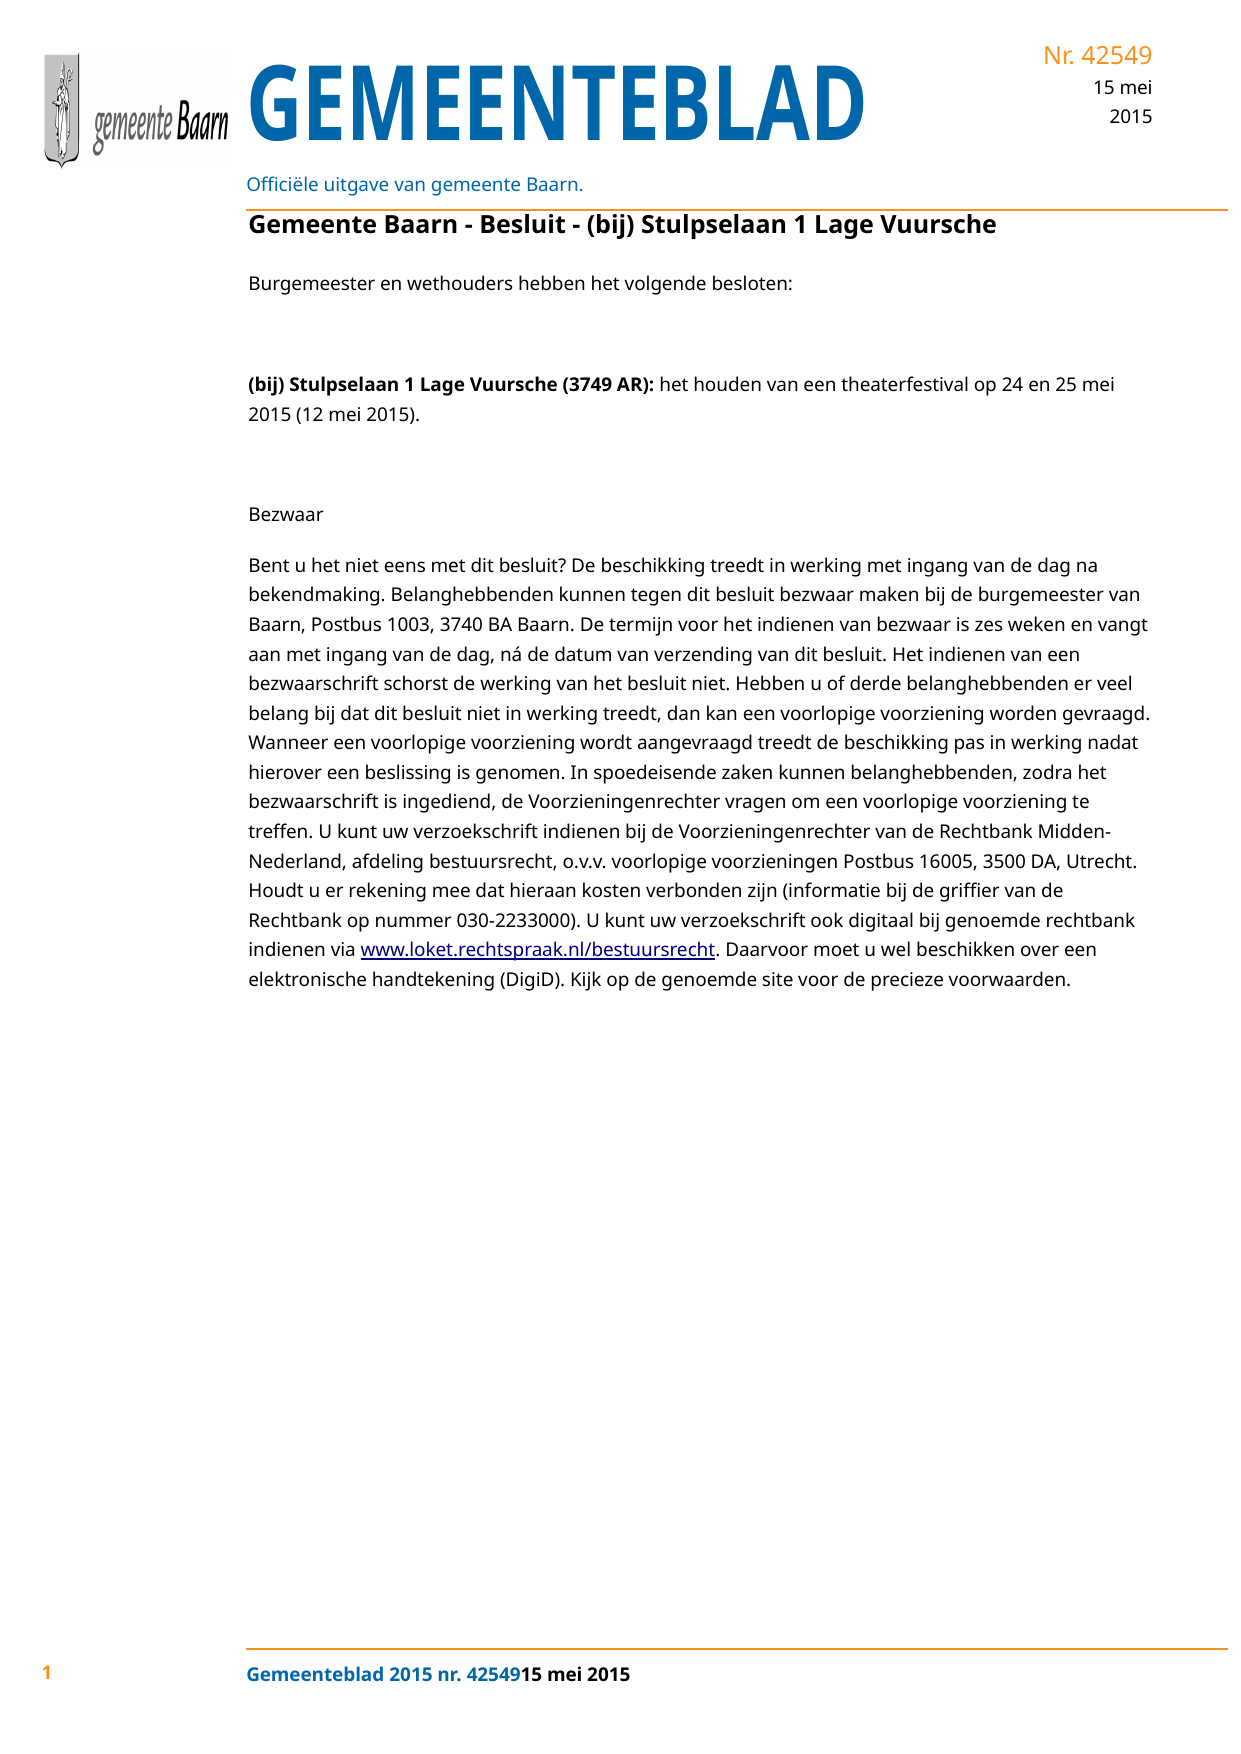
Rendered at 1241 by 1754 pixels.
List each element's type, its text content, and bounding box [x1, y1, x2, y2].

text Burgemeester en wethouders hebben het volgende besloten: [248, 270, 1152, 296]
text Gemeente Baarn - Besluit - (bij) Stulpselaan 1 Lage Vuursche [248, 211, 1152, 241]
text (bij) Stulpselaan 1 Lage Vuursche (3749 AR): het houden van een theaterfestival op 24 en 25 mei 2015 (12 mei 2015). [248, 371, 1152, 426]
text Bezwaar [248, 502, 1152, 527]
picture [41, 47, 231, 172]
text Bent u het niet eens met dit besluit? De beschikking treedt in werking met ingang van de dag na bekendmaking. Belanghebbenden kunnen tegen dit besluit bezwaar maken bij de burgemeester van Baarn, Postbus 1003, 3740 BA Baarn. De termijn voor het indienen van bezwaar is zes weken en vangt aan met ingang van de dag, ná de datum van verzending van dit besluit. Het indienen van een bezwaarschrift schorst de werking van het besluit niet. Hebben u of derde belanghebbenden er veel belang bij dat dit besluit niet in werking treedt, dan kan een voorlopige voorziening worden gevraagd. Wanneer een voorlopige voorziening wordt aangevraagd treedt de beschikking pas in werking nadat hierover een beslissing is genomen. In spoedeisende zaken kunnen belanghebbenden, zodra het bezwaarschrift is ingediend, de Voorzieningenrechter vragen om een voorlopige voorziening te treffen. U kunt uw verzoekschrift indienen bij de Voorzieningenrechter van de Rechtbank Midden-Nederland, afdeling bestuursrecht, o.v.v. voorlopige voorzieningen Postbus 16005, 3500 DA, Utrecht. Houdt u er rekening mee dat hieraan kosten verbonden zijn (informatie bij de griffier van de Rechtbank op nummer 030-2233000). U kunt uw verzoekschrift ook digitaal bij genoemde rechtbank indienen via www.loket.rechtspraak.nl/bestuursrecht. Daarvoor moet u wel beschikken over een elektronische handtekening (DigiD). Kijk op de genoemde site voor de precieze voorwaarden. [248, 552, 1152, 992]
